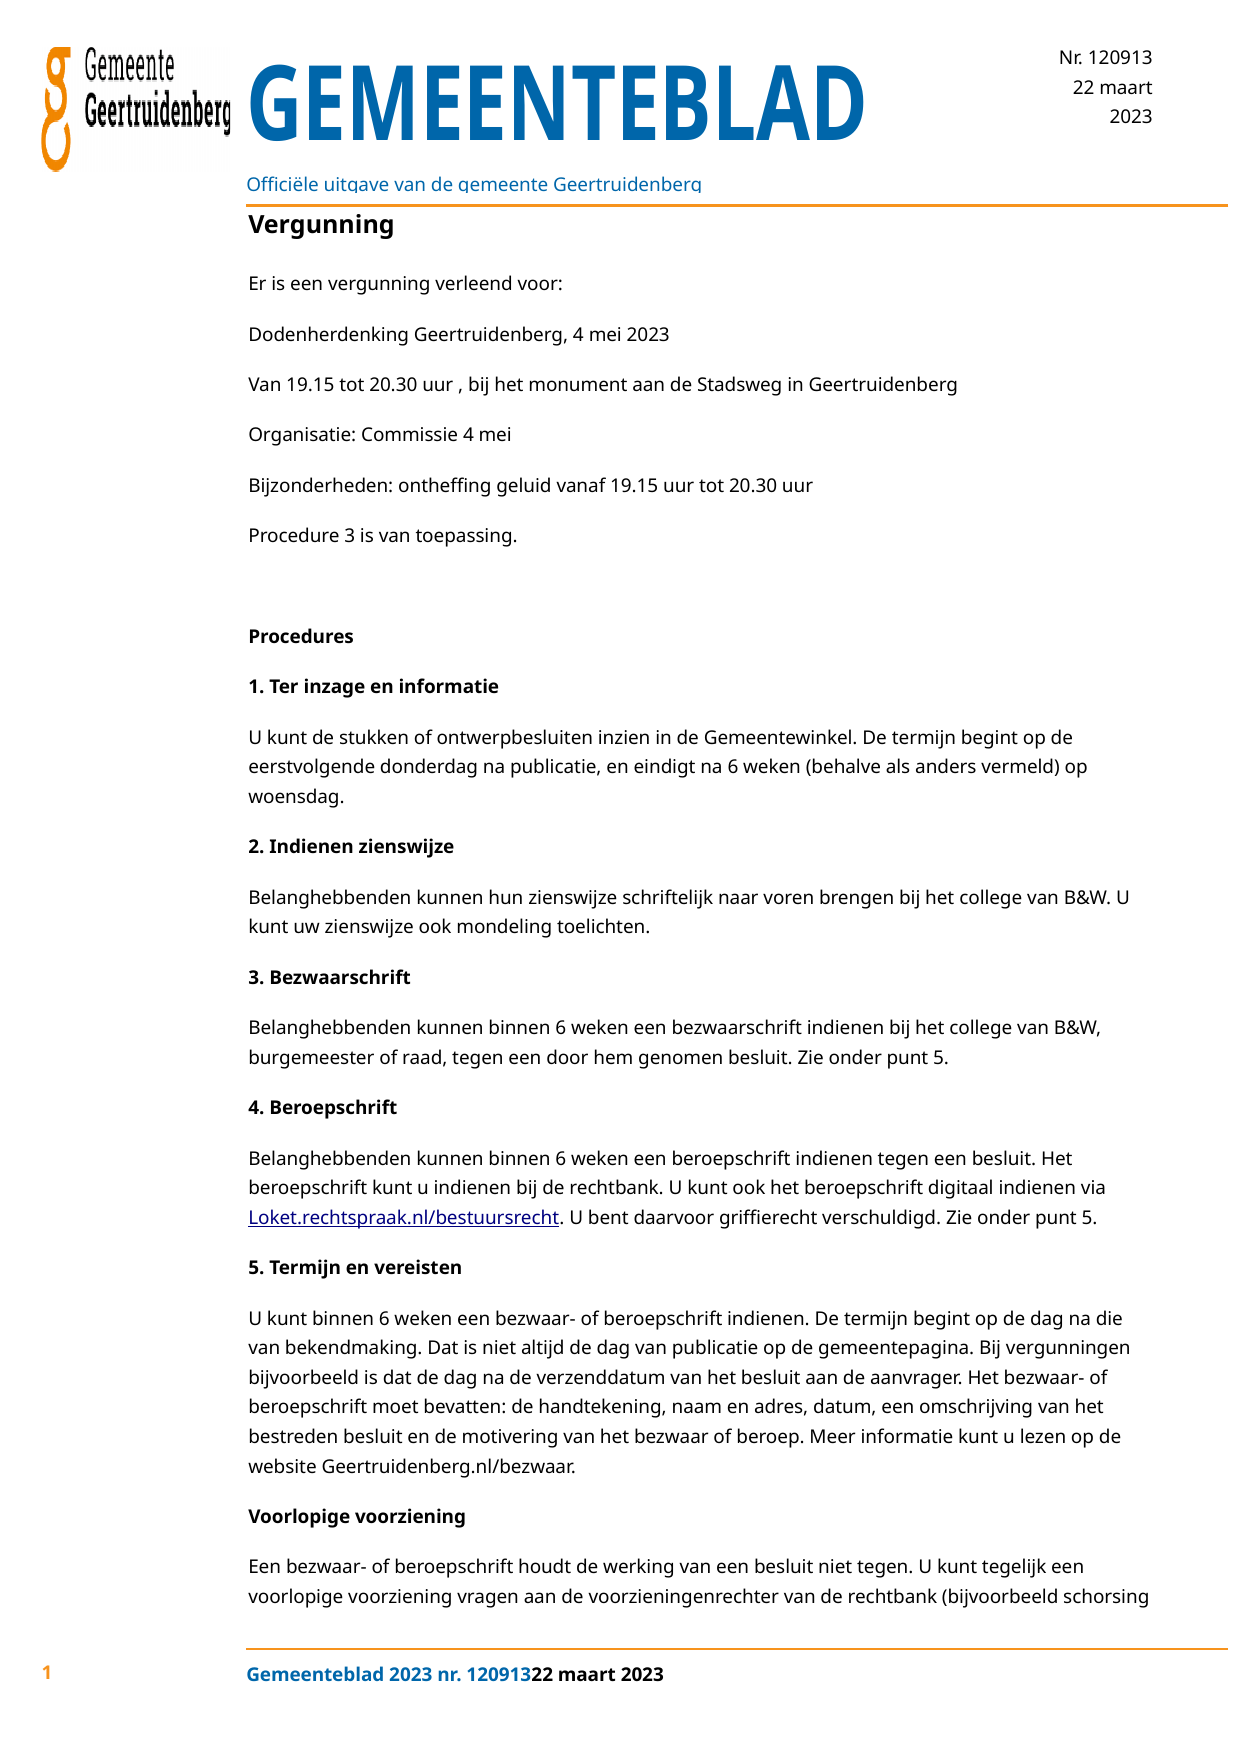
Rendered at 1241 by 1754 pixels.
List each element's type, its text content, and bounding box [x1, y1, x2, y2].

text Voorlopige voorziening [248, 1503, 1152, 1529]
text U kunt de stukken of ontwerpbesluiten inzien in de Gemeentewinkel. De termijn begint op de eerstvolgende donderdag na publicatie, en eindigt na 6 weken (behalve als anders vermeld) op woensdag. [248, 724, 1152, 809]
text Bijzonderheden: ontheffing geluid vanaf 19.15 uur tot 20.30 uur [248, 472, 1152, 498]
text Belanghebbenden kunnen hun zienswijze schriftelijk naar voren brengen bij het college van B&W. U kunt uw zienswijze ook mondeling toelichten. [248, 884, 1152, 939]
text 2. Indienen zienswijze [248, 834, 1152, 859]
text 1. Ter inzage en informatie [248, 674, 1152, 699]
text Organisatie: Commissie 4 mei [248, 422, 1152, 447]
text 5. Termijn en vereisten [248, 1254, 1152, 1280]
text Procedures [248, 623, 1152, 649]
text U kunt binnen 6 weken een bezwaar- of beroepschrift indienen. De termijn begint op de dag na die van bekendmaking. Dat is niet altijd de dag van publicatie op de gemeentepagina. Bij vergunningen bijvoorbeeld is dat de dag na de verzenddatum van het besluit aan de aanvrager. Het bezwaar- of beroepschrift moet bevatten: de handtekening, naam en adres, datum, een omschrijving van het bestreden besluit en de motivering van het bezwaar of beroep. Meer informatie kunt u lezen op de website Geertruidenberg.nl/bezwaar. [248, 1305, 1152, 1478]
text 3. Bezwaarschrift [248, 964, 1152, 990]
text 4. Beroepschrift [248, 1094, 1152, 1120]
text Vergunning [248, 207, 1152, 241]
text Er is een vergunning verleend voor: [248, 270, 1152, 296]
text Een bezwaar- of beroepschrift houdt de werking van een besluit niet tegen. U kunt tegelijk een voorlopige voorziening vragen aan de voorzieningenrechter van de rechtbank (bijvoorbeeld schorsing [248, 1554, 1152, 1609]
text Procedure 3 is van toepassing. [248, 522, 1152, 548]
text Belanghebbenden kunnen binnen 6 weken een bezwaarschrift indienen bij het college van B&W, burgemeester of raad, tegen een door hem genomen besluit. Zie onder punt 5. [248, 1014, 1152, 1070]
text Belanghebbenden kunnen binnen 6 weken een beroepschrift indienen tegen een besluit. Het beroepschrift kunt u indienen bij de rechtbank. U kunt ook het beroepschrift digitaal indienen via Loket.rechtspraak.nl/bestuursrecht. U bent daarvoor griffierecht verschuldigd. Zie onder punt 5. [248, 1145, 1152, 1230]
text Van 19.15 tot 20.30 uur , bij het monument aan de Stadsweg in Geertruidenberg [248, 371, 1152, 397]
picture [41, 47, 231, 172]
text Dodenherdenking Geertruidenberg, 4 mei 2023 [248, 321, 1152, 346]
